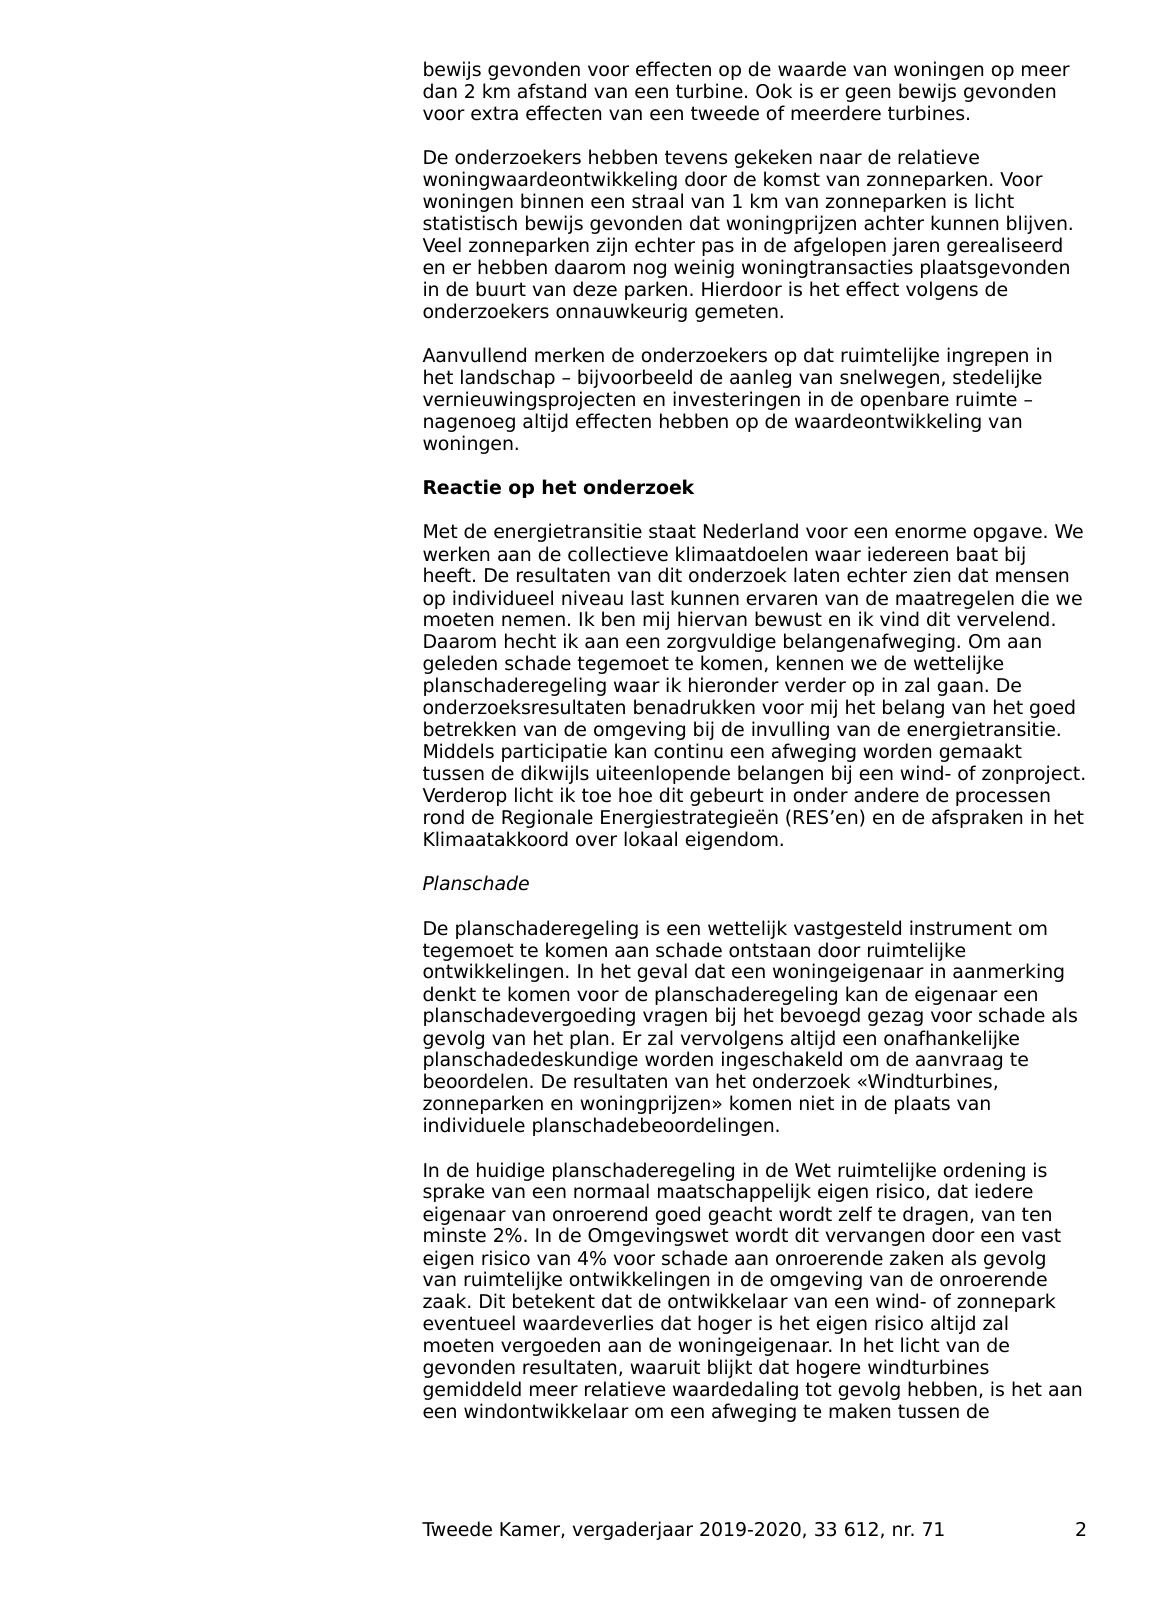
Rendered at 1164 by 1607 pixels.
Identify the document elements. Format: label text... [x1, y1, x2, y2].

text Aanvullend merken de onderzoekers op dat ruimtelijke ingrepen in het landschap – bijvoorbeeld de aanleg van snelwegen, stedelijke vernieuwingsprojecten en investeringen in de openbare ruimte – nagenoeg altijd effecten hebben op de waardeontwikkeling van woningen. [422, 345, 1087, 455]
subtitle Reactie op het onderzoek [422, 477, 1087, 499]
text bewijs gevonden voor effecten op de waarde van woningen op meer dan 2 km afstand van een turbine. Ook is er geen bewijs gevonden voor extra effecten van een tweede of meerdere turbines. [422, 59, 1087, 125]
text In de huidige planschaderegeling in de Wet ruimtelijke ordening is sprake van een normaal maatschappelijk eigen risico, dat iedere eigenaar van onroerend goed geacht wordt zelf te dragen, van ten minste 2%. In de Omgevingswet wordt dit vervangen door een vast eigen risico van 4% voor schade aan onroerende zaken als gevolg van ruimtelijke ontwikkelingen in de omgeving van de onroerende zaak. Dit betekent dat de ontwikkelaar van een wind- of zonnepark eventueel waardeverlies dat hoger is het eigen risico altijd zal moeten vergoeden aan de woningeigenaar. In het licht van de gevonden resultaten, waaruit blijkt dat hogere windturbines gemiddeld meer relatieve waardedaling tot gevolg hebben, is het aan een windontwikkelaar om een afweging te maken tussen de [422, 1159, 1087, 1423]
text Met de energietransitie staat Nederland voor een enorme opgave. We werken aan de collectieve klimaatdoelen waar iedereen baat bij heeft. De resultaten van dit onderzoek laten echter zien dat mensen op individueel niveau last kunnen ervaren van de maatregelen die we moeten nemen. Ik ben mij hiervan bewust en ik vind dit vervelend. Daarom hecht ik aan een zorgvuldige belangenafweging. Om aan geleden schade tegemoet te komen, kennen we de wettelijke planschaderegeling waar ik hieronder verder op in zal gaan. De onderzoeksresultaten benadrukken voor mij het belang van het goed betrekken van de omgeving bij de invulling van de energietransitie. Middels participatie kan continu een afweging worden gemaakt tussen de dikwijls uiteenlopende belangen bij een wind- of zonproject. Verderop licht ik toe hoe dit gebeurt in onder andere de processen rond de Regionale Energiestrategieën (RES’en) en de afspraken in het Klimaatakkoord over lokaal eigendom. [422, 521, 1087, 851]
text De planschaderegeling is een wettelijk vastgesteld instrument om tegemoet te komen aan schade ontstaan door ruimtelijke ontwikkelingen. In het geval dat een woningeigenaar in aanmerking denkt te komen voor de planschaderegeling kan de eigenaar een planschadevergoeding vragen bij het bevoegd gezag voor schade als gevolg van het plan. Er zal vervolgens altijd een onafhankelijke planschadedeskundige worden ingeschakeld om de aanvraag te beoordelen. De resultaten van het onderzoek «Windturbines, zonneparken en woningprijzen» komen niet in de plaats van individuele planschadebeoordelingen. [422, 917, 1087, 1137]
subtitle Planschade [422, 873, 1087, 895]
text De onderzoekers hebben tevens gekeken naar de relatieve woningwaardeontwikkeling door de komst van zonneparken. Voor woningen binnen een straal van 1 km van zonneparken is licht statistisch bewijs gevonden dat woningprijzen achter kunnen blijven. Veel zonneparken zijn echter pas in de afgelopen jaren gerealiseerd en er hebben daarom nog weinig woningtransacties plaatsgevonden in de buurt van deze parken. Hierdoor is het effect volgens de onderzoekers onnauwkeurig gemeten. [422, 147, 1087, 323]
